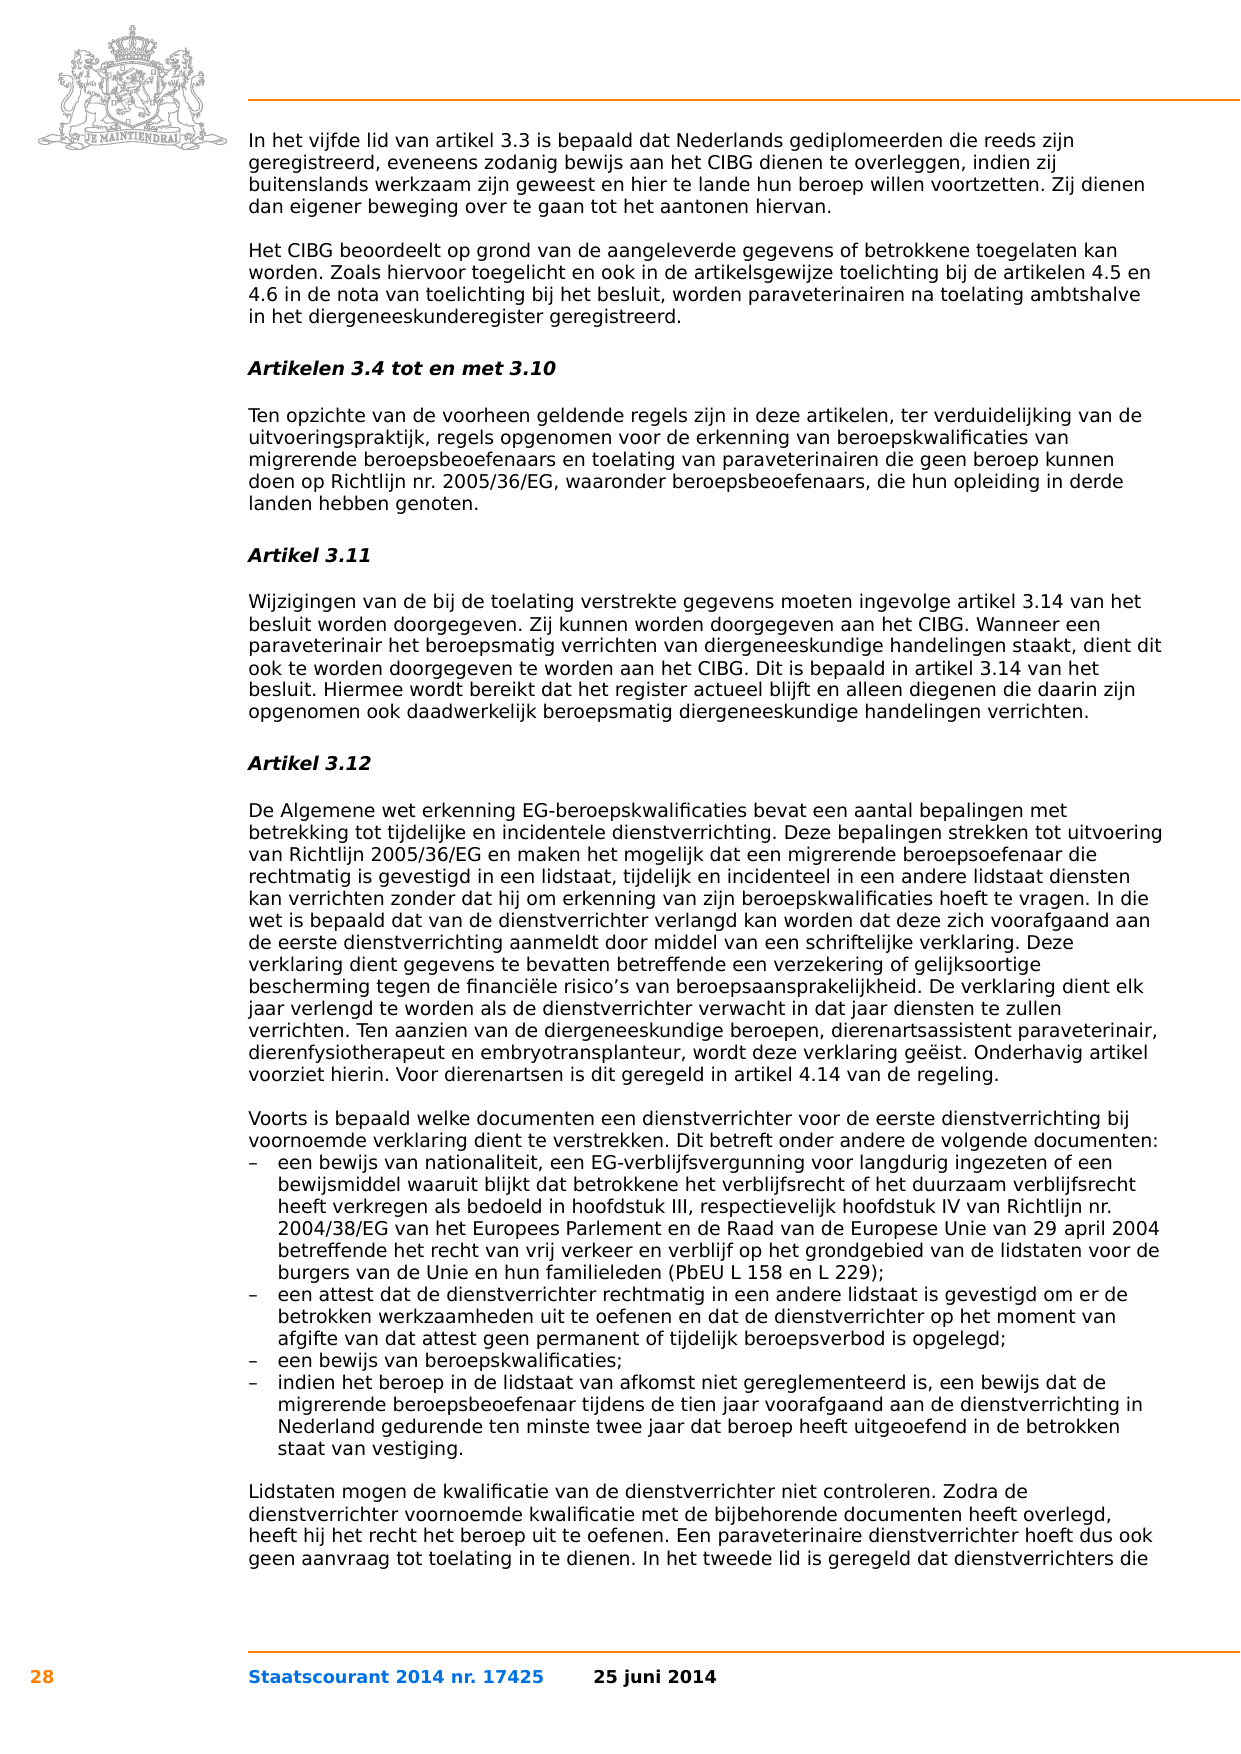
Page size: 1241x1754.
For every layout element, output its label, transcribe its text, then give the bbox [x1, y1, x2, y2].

text Wijzigingen van de bij de toelating verstrekte gegevens moeten ingevolge artikel 3.14 van het besluit worden doorgegeven. Zij kunnen worden doorgegeven aan het CIBG. Wanneer een paraveterinair het beroepsmatig verrichten van diergeneeskundige handelingen staakt, dient dit ook te worden doorgegeven te worden aan het CIBG. Dit is bepaald in artikel 3.14 van het besluit. Hiermee wordt bereikt dat het register actueel blijft en alleen diegenen die daarin zijn opgenomen ook daadwerkelijk beroepsmatig diergeneeskundige handelingen verrichten. [248, 591, 1163, 723]
text In het vijfde lid van artikel 3.3 is bepaald dat Nederlands gediplomeerden die reeds zijn geregistreerd, eveneens zodanig bewijs aan het CIBG dienen te overleggen, indien zij buitenslands werkzaam zijn geweest en hier te lande hun beroep willen voortzetten. Zij dienen dan eigener beweging over te gaan tot het aantonen hiervan. [248, 130, 1163, 218]
subtitle Artikelen 3.4 tot en met 3.10 [248, 358, 1163, 379]
text Het CIBG beoordeelt op grond van de aangeleverde gegevens of betrokkene toegelaten kan worden. Zoals hiervoor toegelicht en ook in de artikelsgewijze toelichting bij de artikelen 4.5 en 4.6 in de nota van toelichting bij het besluit, worden paraveterinairen na toelating ambtshalve in het diergeneeskunderegister geregistreerd. [248, 240, 1163, 328]
subtitle Artikel 3.12 [248, 753, 1163, 775]
text Voorts is bepaald welke documenten een dienstverrichter voor de eerste dienstverrichting bij voornoemde verklaring dient te verstrekken. Dit betreft onder andere de volgende documenten: [248, 1108, 1163, 1152]
text – indien het beroep in de lidstaat van afkomst niet gereglementeerd is, een bewijs dat de migrerende beroepsbeoefenaar tijdens de tien jaar voorafgaand aan de dienstverrichting in Nederland gedurende ten minste twee jaar dat beroep heeft uitgeoefend in de betrokken staat van vestiging. [248, 1372, 1163, 1459]
text – een attest dat de dienstverrichter rechtmatig in een andere lidstaat is gevestigd om er de betrokken werkzaamheden uit te oefenen en dat de dienstverrichter op het moment van afgifte van dat attest geen permanent of tijdelijk beroepsverbod is opgelegd; [248, 1284, 1163, 1350]
text – een bewijs van beroepskwalificaties; [248, 1350, 1163, 1372]
text Lidstaten mogen de kwalificatie van de dienstverrichter niet controleren. Zodra de dienstverrichter voornoemde kwalificatie met de bijbehorende documenten heeft overlegd, heeft hij het recht het beroep uit te oefenen. Een paraveterinaire dienstverrichter hoeft dus ook geen aanvraag tot toelating in te dienen. In het tweede lid is geregeld dat dienstverrichters die [248, 1481, 1163, 1569]
text De Algemene wet erkenning EG-beroepskwalificaties bevat een aantal bepalingen met betrekking tot tijdelijke en incidentele dienstverrichting. Deze bepalingen strekken tot uitvoering van Richtlijn 2005/36/EG en maken het mogelijk dat een migrerende beroepsoefenaar die rechtmatig is gevestigd in een lidstaat, tijdelijk en incidenteel in een andere lidstaat diensten kan verrichten zonder dat hij om erkenning van zijn beroepskwalificaties hoeft te vragen. In die wet is bepaald dat van de dienstverrichter verlangd kan worden dat deze zich voorafgaand aan de eerste dienstverrichting aanmeldt door middel van een schriftelijke verklaring. Deze verklaring dient gegevens te bevatten betreffende een verzekering of gelijksoortige bescherming tegen de financiële risico’s van beroepsaansprakelijkheid. De verklaring dient elk jaar verlengd te worden als de dienstverrichter verwacht in dat jaar diensten te zullen verrichten. Ten aanzien van de diergeneeskundige beroepen, dierenartsassistent paraveterinair, dierenfysiotherapeut en embryotransplanteur, wordt deze verklaring geëist. Onderhavig artikel voorziet hierin. Voor dierenartsen is dit geregeld in artikel 4.14 van de regeling. [248, 800, 1163, 1086]
picture [38, 25, 227, 150]
subtitle Artikel 3.11 [248, 544, 1163, 566]
text Ten opzichte van de voorheen geldende regels zijn in deze artikelen, ter verduidelijking van de uitvoeringspraktijk, regels opgenomen voor de erkenning van beroepskwalificaties van migrerende beroepsbeoefenaars en toelating van paraveterinairen die geen beroep kunnen doen op Richtlijn nr. 2005/36/EG, waaronder beroepsbeoefenaars, die hun opleiding in derde landen hebben genoten. [248, 404, 1163, 514]
text – een bewijs van nationaliteit, een EG-verblijfsvergunning voor langdurig ingezeten of een bewijsmiddel waaruit blijkt dat betrokkene het verblijfsrecht of het duurzaam verblijfsrecht heeft verkregen als bedoeld in hoofdstuk III, respectievelijk hoofdstuk IV van Richtlijn nr. 2004/38/EG van het Europees Parlement en de Raad van de Europese Unie van 29 april 2004 betreffende het recht van vrij verkeer en verblijf op het grondgebied van de lidstaten voor de burgers van de Unie en hun familieleden (PbEU L 158 en L 229); [248, 1152, 1163, 1284]
